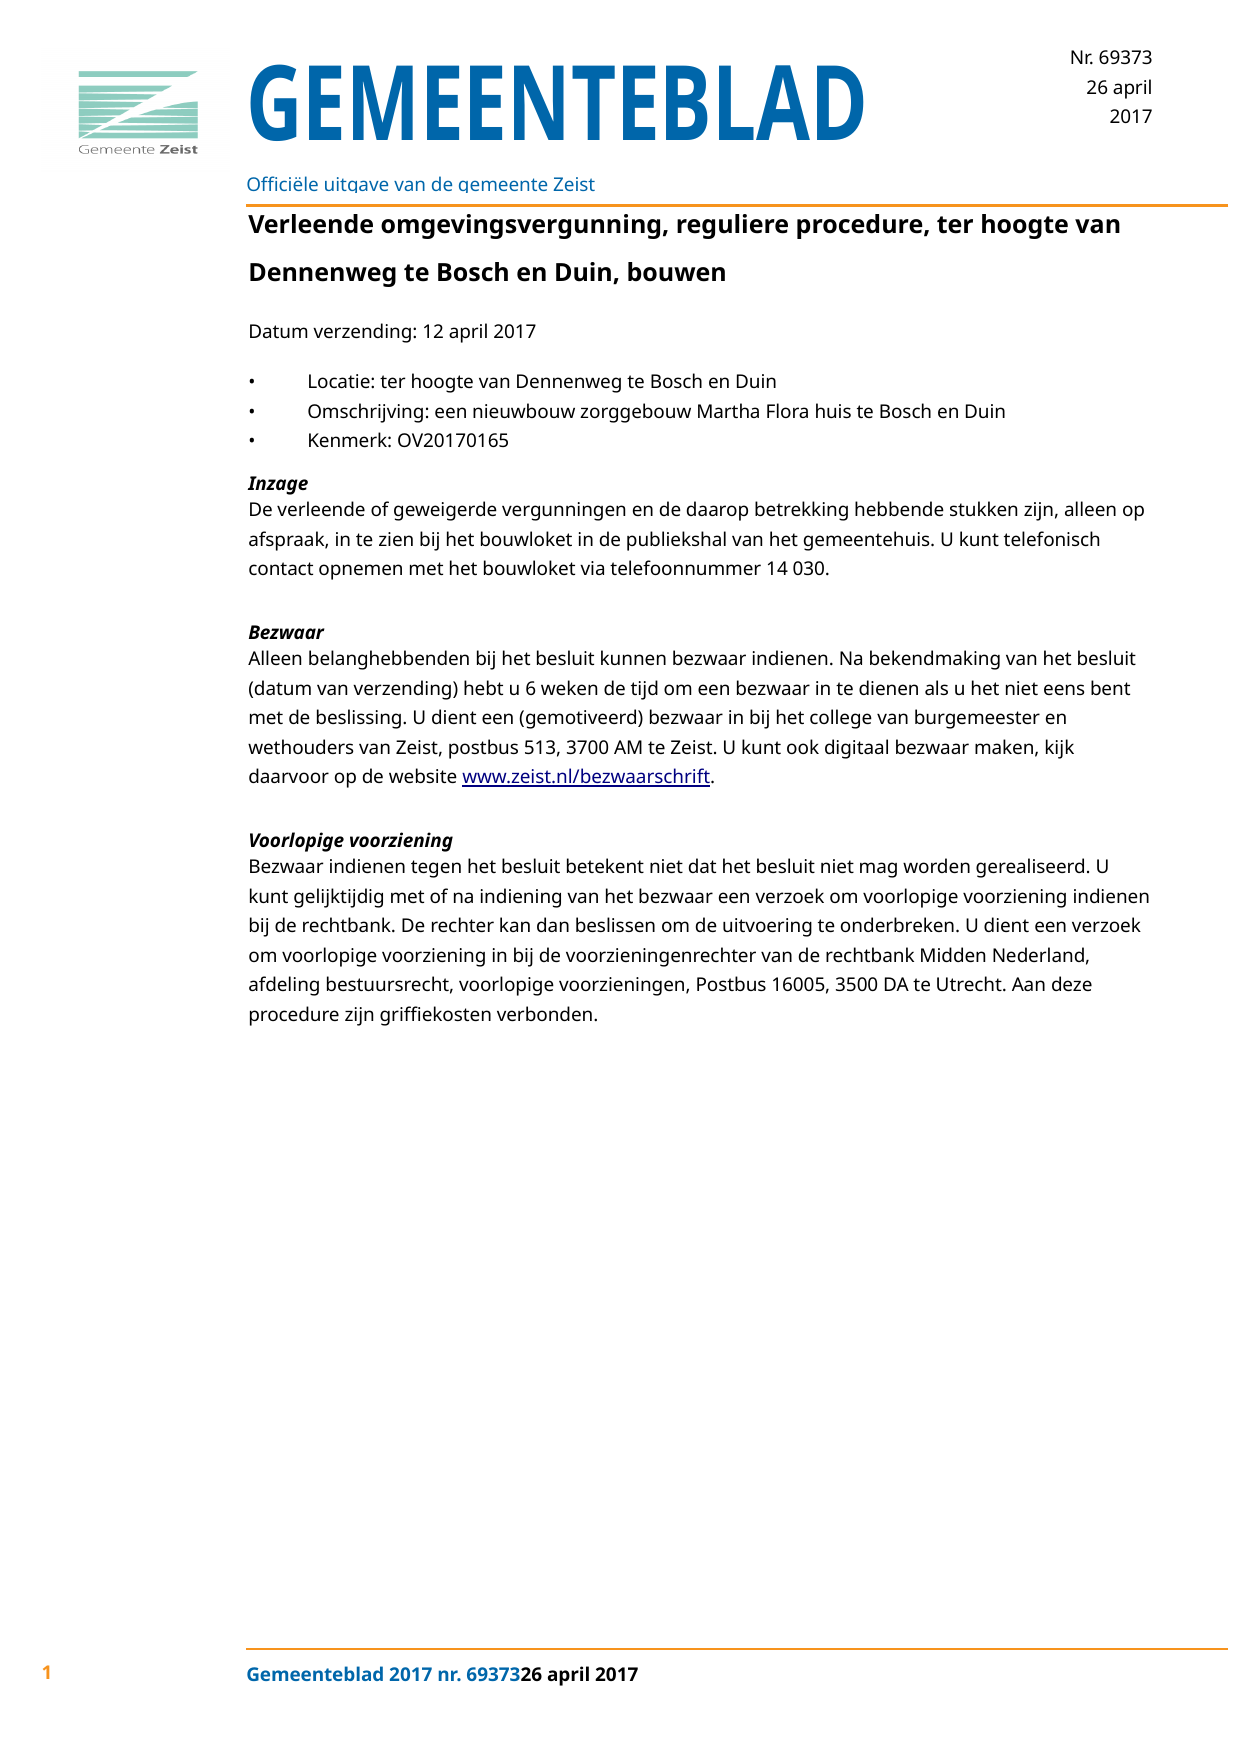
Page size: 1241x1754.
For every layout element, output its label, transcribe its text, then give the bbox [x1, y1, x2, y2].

text De verleende of geweigerde vergunningen en de daarop betrekking hebbende stukken zijn, alleen op afspraak, in te zien bij het bouwloket in de publiekshal van het gemeentehuis. U kunt telefonisch contact opnemen met het bouwloket via telefoonnummer 14 030. [248, 496, 1152, 581]
text Bezwaar [248, 619, 1152, 645]
picture [41, 47, 231, 172]
text Bezwaar indienen tegen het besluit betekent niet dat het besluit niet mag worden gerealiseerd. U kunt gelijktijdig met of na indiening van het bezwaar een verzoek om voorlopige voorziening indienen bij de rechtbank. De rechter kan dan beslissen om de uitvoering te onderbreken. U dient een verzoek om voorlopige voorziening in bij de voorzieningenrechter van de rechtbank Midden Nederland, afdeling bestuursrecht, voorlopige voorzieningen, Postbus 16005, 3500 DA te Utrecht. Aan deze procedure zijn griffiekosten verbonden. [248, 853, 1152, 1027]
text Alleen belanghebbenden bij het besluit kunnen bezwaar indienen. Na bekendmaking van het besluit (datum van verzending) hebt u 6 weken de tijd om een bezwaar in te dienen als u het niet eens bent met de beslissing. U dient een (gemotiveerd) bezwaar in bij het college van burgemeester en wethouders van Zeist, postbus 513, 3700 AM te Zeist. U kunt ook digitaal bezwaar maken, kijk daarvoor op de website www.zeist.nl/bezwaarschrift. [248, 645, 1152, 789]
text Voorlopige voorziening [248, 827, 1152, 853]
list Kenmerk: OV20170165 [248, 427, 1152, 453]
list Omschrijving: een nieuwbouw zorggebouw Martha Flora huis te Bosch en Duin [248, 398, 1152, 424]
text Datum verzending: 12 april 2017 [248, 318, 1152, 344]
text Inzage [248, 471, 1152, 496]
list Locatie: ter hoogte van Dennenweg te Bosch en Duin [248, 368, 1152, 394]
text Verleende omgevingsvergunning, reguliere procedure, ter hoogte van Dennenweg te Bosch en Duin, bouwen [248, 207, 1152, 288]
